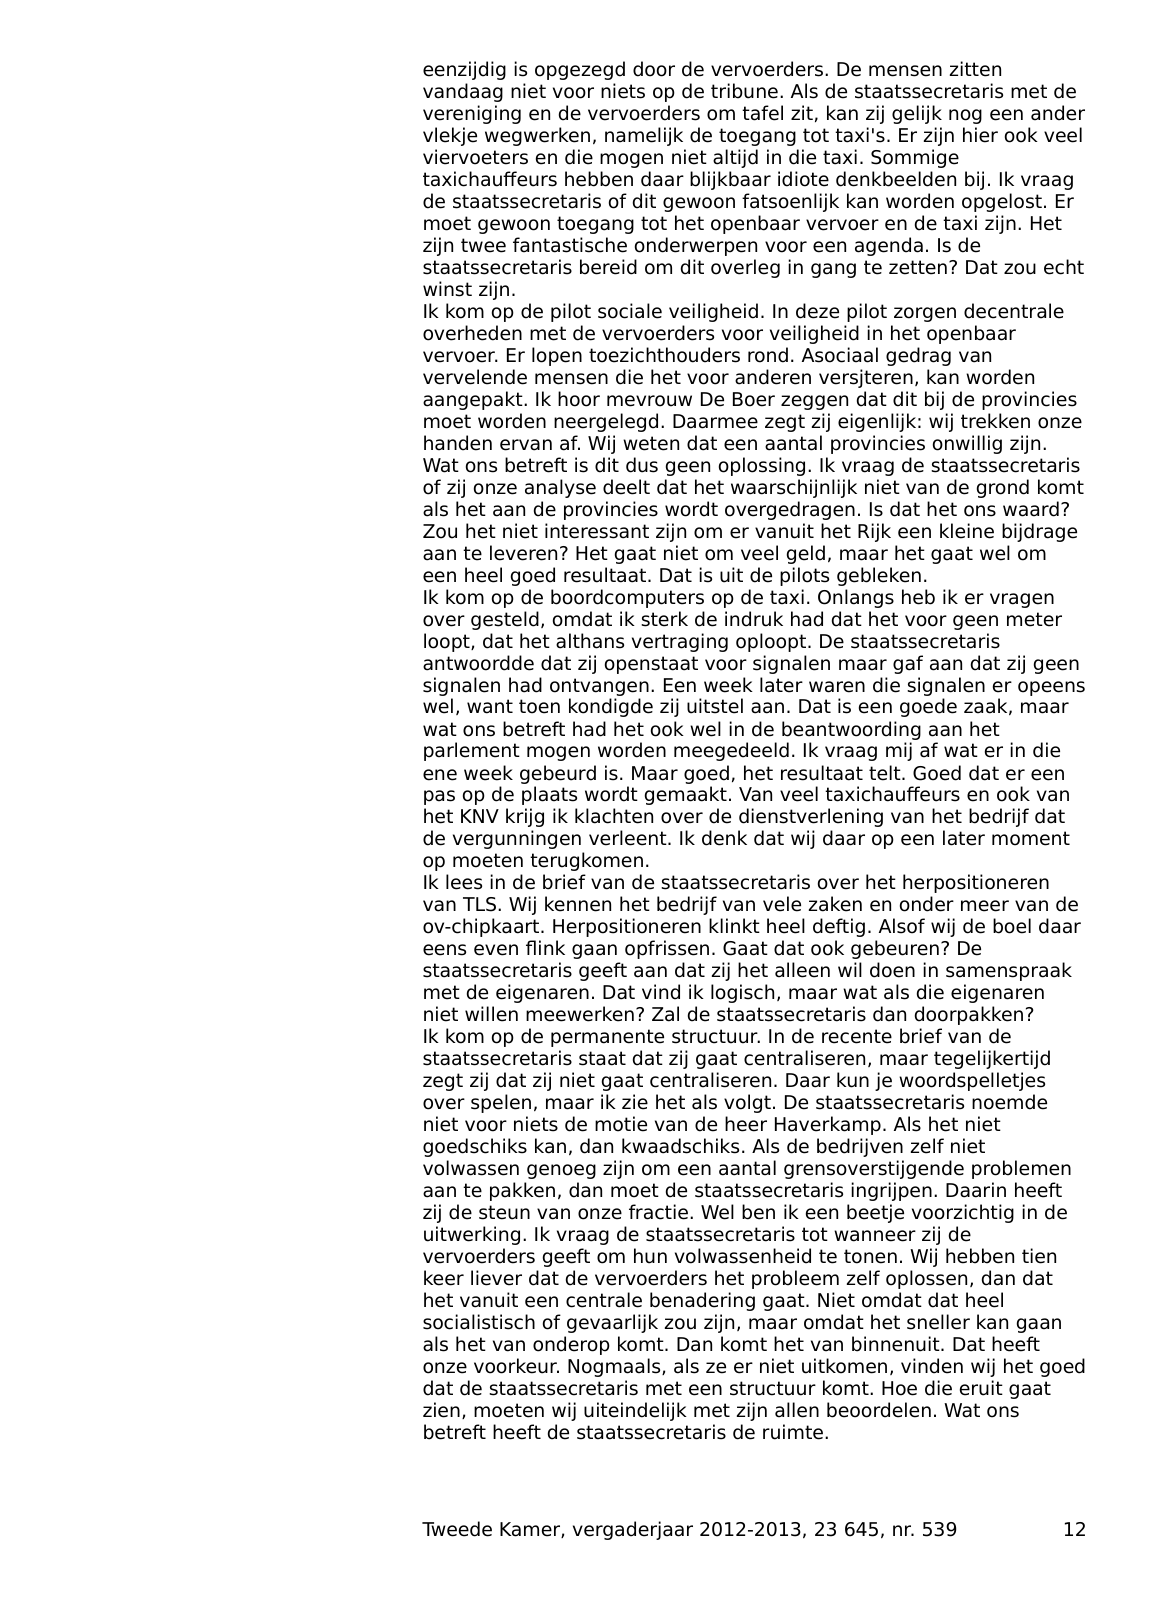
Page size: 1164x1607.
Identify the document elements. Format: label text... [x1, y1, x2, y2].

text Ik kom op de boordcomputers op de taxi. Onlangs heb ik er vragen over gesteld, omdat ik sterk de indruk had dat het voor geen meter loopt, dat het althans vertraging oploopt. De staatssecretaris antwoordde dat zij openstaat voor signalen maar gaf aan dat zij geen signalen had ontvangen. Een week later waren die signalen er opeens wel, want toen kondigde zij uitstel aan. Dat is een goede zaak, maar wat ons betreft had het ook wel in de beantwoording aan het parlement mogen worden meegedeeld. Ik vraag mij af wat er in die ene week gebeurd is. Maar goed, het resultaat telt. Goed dat er een pas op de plaats wordt gemaakt. Van veel taxichauffeurs en ook van het KNV krijg ik klachten over de dienstverlening van het bedrijf dat de vergunningen verleent. Ik denk dat wij daar op een later moment op moeten terugkomen. [422, 587, 1087, 872]
text Ik kom op de permanente structuur. In de recente brief van de staatssecretaris staat dat zij gaat centraliseren, maar tegelijkertijd zegt zij dat zij niet gaat centraliseren. Daar kun je woordspelletjes over spelen, maar ik zie het als volgt. De staatssecretaris noemde niet voor niets de motie van de heer Haverkamp. Als het niet goedschiks kan, dan kwaadschiks. Als de bedrijven zelf niet volwassen genoeg zijn om een aantal grensoverstijgende problemen aan te pakken, dan moet de staatssecretaris ingrijpen. Daarin heeft zij de steun van onze fractie. Wel ben ik een beetje voorzichtig in de uitwerking. Ik vraag de staatssecretaris tot wanneer zij de vervoerders geeft om hun volwassenheid te tonen. Wij hebben tien keer liever dat de vervoerders het probleem zelf oplossen, dan dat het vanuit een centrale benadering gaat. Niet omdat dat heel socialistisch of gevaarlijk zou zijn, maar omdat het sneller kan gaan als het van onderop komt. Dan komt het van binnenuit. Dat heeft onze voorkeur. Nogmaals, als ze er niet uitkomen, vinden wij het goed dat de staatssecretaris met een structuur komt. Hoe die eruit gaat zien, moeten wij uiteindelijk met zijn allen beoordelen. Wat ons betreft heeft de staatssecretaris de ruimte. [422, 1026, 1087, 1444]
text Ik kom op de pilot sociale veiligheid. In deze pilot zorgen decentrale overheden met de vervoerders voor veiligheid in het openbaar vervoer. Er lopen toezichthouders rond. Asociaal gedrag van vervelende mensen die het voor anderen versjteren, kan worden aangepakt. Ik hoor mevrouw De Boer zeggen dat dit bij de provincies moet worden neergelegd. Daarmee zegt zij eigenlijk: wij trekken onze handen ervan af. Wij weten dat een aantal provincies onwillig zijn. Wat ons betreft is dit dus geen oplossing. Ik vraag de staatssecretaris of zij onze analyse deelt dat het waarschijnlijk niet van de grond komt als het aan de provincies wordt overgedragen. Is dat het ons waard? Zou het niet interessant zijn om er vanuit het Rijk een kleine bijdrage aan te leveren? Het gaat niet om veel geld, maar het gaat wel om een heel goed resultaat. Dat is uit de pilots gebleken. [422, 301, 1087, 587]
text eenzijdig is opgezegd door de vervoerders. De mensen zitten vandaag niet voor niets op de tribune. Als de staatssecretaris met de vereniging en de vervoerders om tafel zit, kan zij gelijk nog een ander vlekje wegwerken, namelijk de toegang tot taxi's. Er zijn hier ook veel viervoeters en die mogen niet altijd in die taxi. Sommige taxichauffeurs hebben daar blijkbaar idiote denkbeelden bij. Ik vraag de staatssecretaris of dit gewoon fatsoenlijk kan worden opgelost. Er moet gewoon toegang tot het openbaar vervoer en de taxi zijn. Het zijn twee fantastische onderwerpen voor een agenda. Is de staatssecretaris bereid om dit overleg in gang te zetten? Dat zou echt winst zijn. [422, 59, 1087, 301]
text Ik lees in de brief van de staatssecretaris over het herpositioneren van TLS. Wij kennen het bedrijf van vele zaken en onder meer van de ov-chipkaart. Herpositioneren klinkt heel deftig. Alsof wij de boel daar eens even flink gaan opfrissen. Gaat dat ook gebeuren? De staatssecretaris geeft aan dat zij het alleen wil doen in samenspraak met de eigenaren. Dat vind ik logisch, maar wat als die eigenaren niet willen meewerken? Zal de staatssecretaris dan doorpakken? [422, 872, 1087, 1026]
